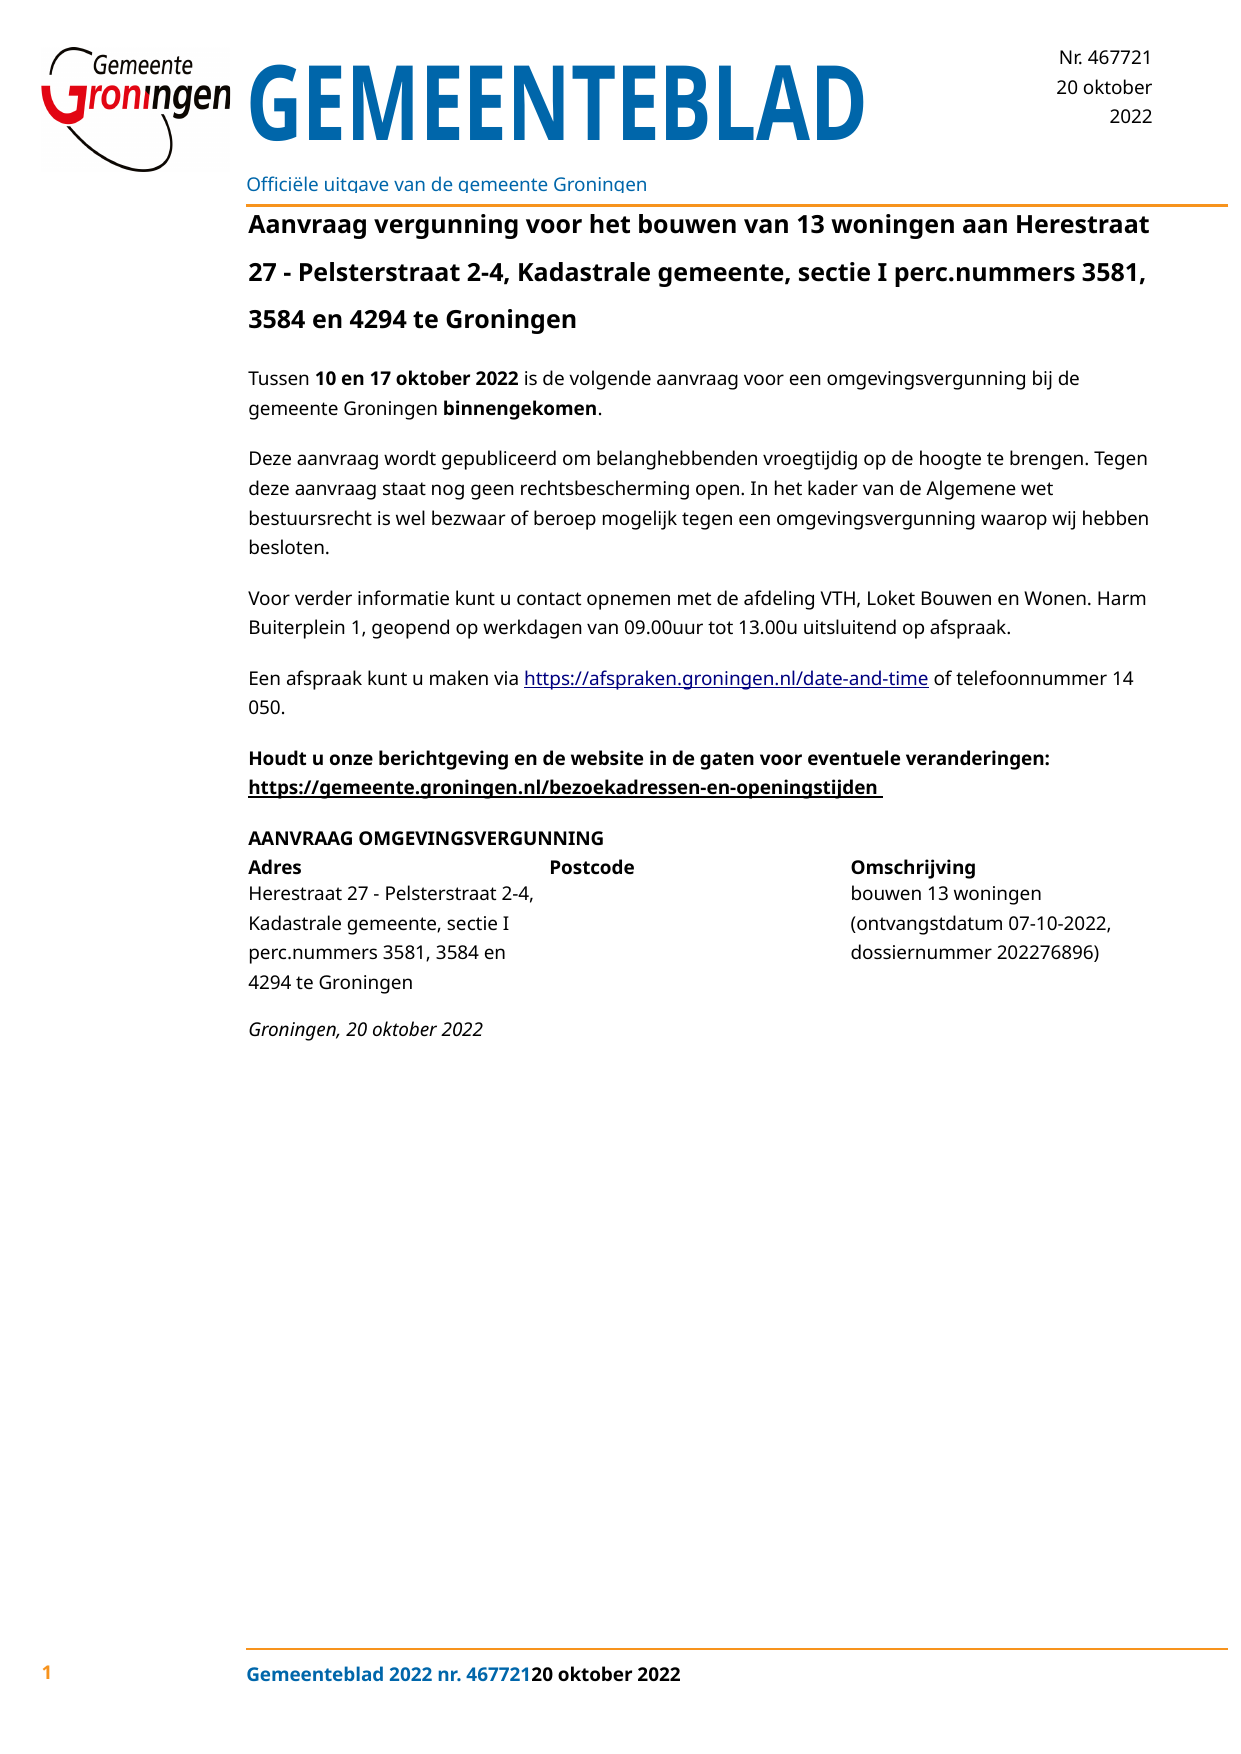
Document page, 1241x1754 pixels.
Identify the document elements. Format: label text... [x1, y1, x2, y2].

table_header Postcode [549, 854, 850, 880]
text AANVRAAG OMGEVINGSVERGUNNING [248, 825, 1152, 850]
table_header Adres [248, 854, 549, 880]
table_header Omschrijving [850, 854, 1152, 880]
text Een afspraak kunt u maken via https://afspraken.groningen.nl/date-and-time of telefoonnummer 14 050. [248, 665, 1152, 720]
text Aanvraag vergunning voor het bouwen van 13 woningen aan Herestraat 27 - Pelsterstraat 2-4, Kadastrale gemeente, sectie I perc.nummers 3581, 3584 en 4294 te Groningen [248, 207, 1152, 336]
table_cell bouwen 13 woningen (ontvangstdatum 07-10-2022, dossiernummer 202276896) [850, 880, 1152, 994]
picture [41, 47, 231, 172]
table_cell Herestraat 27 - Pelsterstraat 2-4, Kadastrale gemeente, sectie I perc.nummers 3581, 3584 en 4294 te Groningen [248, 880, 549, 994]
table_cell [549, 880, 850, 994]
text Groningen, 20 oktober 2022 [248, 1016, 1152, 1042]
text Tussen 10 en 17 oktober 2022 is de volgende aanvraag voor een omgevingsvergunning bij de gemeente Groningen binnengekomen. [248, 366, 1152, 421]
text Deze aanvraag wordt gepubliceerd om belanghebbenden vroegtijdig op de hoogte te brengen. Tegen deze aanvraag staat nog geen rechtsbescherming open. In het kader van de Algemene wet bestuursrecht is wel bezwaar of beroep mogelijk tegen een omgevingsvergunning waarop wij hebben besloten. [248, 446, 1152, 560]
text Houdt u onze berichtgeving en de website in de gaten voor eventuele veranderingen: https://gemeente.groningen.nl/bezoekadressen-en-openingstijden [248, 745, 1152, 800]
text Voor verder informatie kunt u contact opnemen met de afdeling VTH, Loket Bouwen en Wonen. Harm Buiterplein 1, geopend op werkdagen van 09.00uur tot 13.00u uitsluitend op afspraak. [248, 585, 1152, 640]
